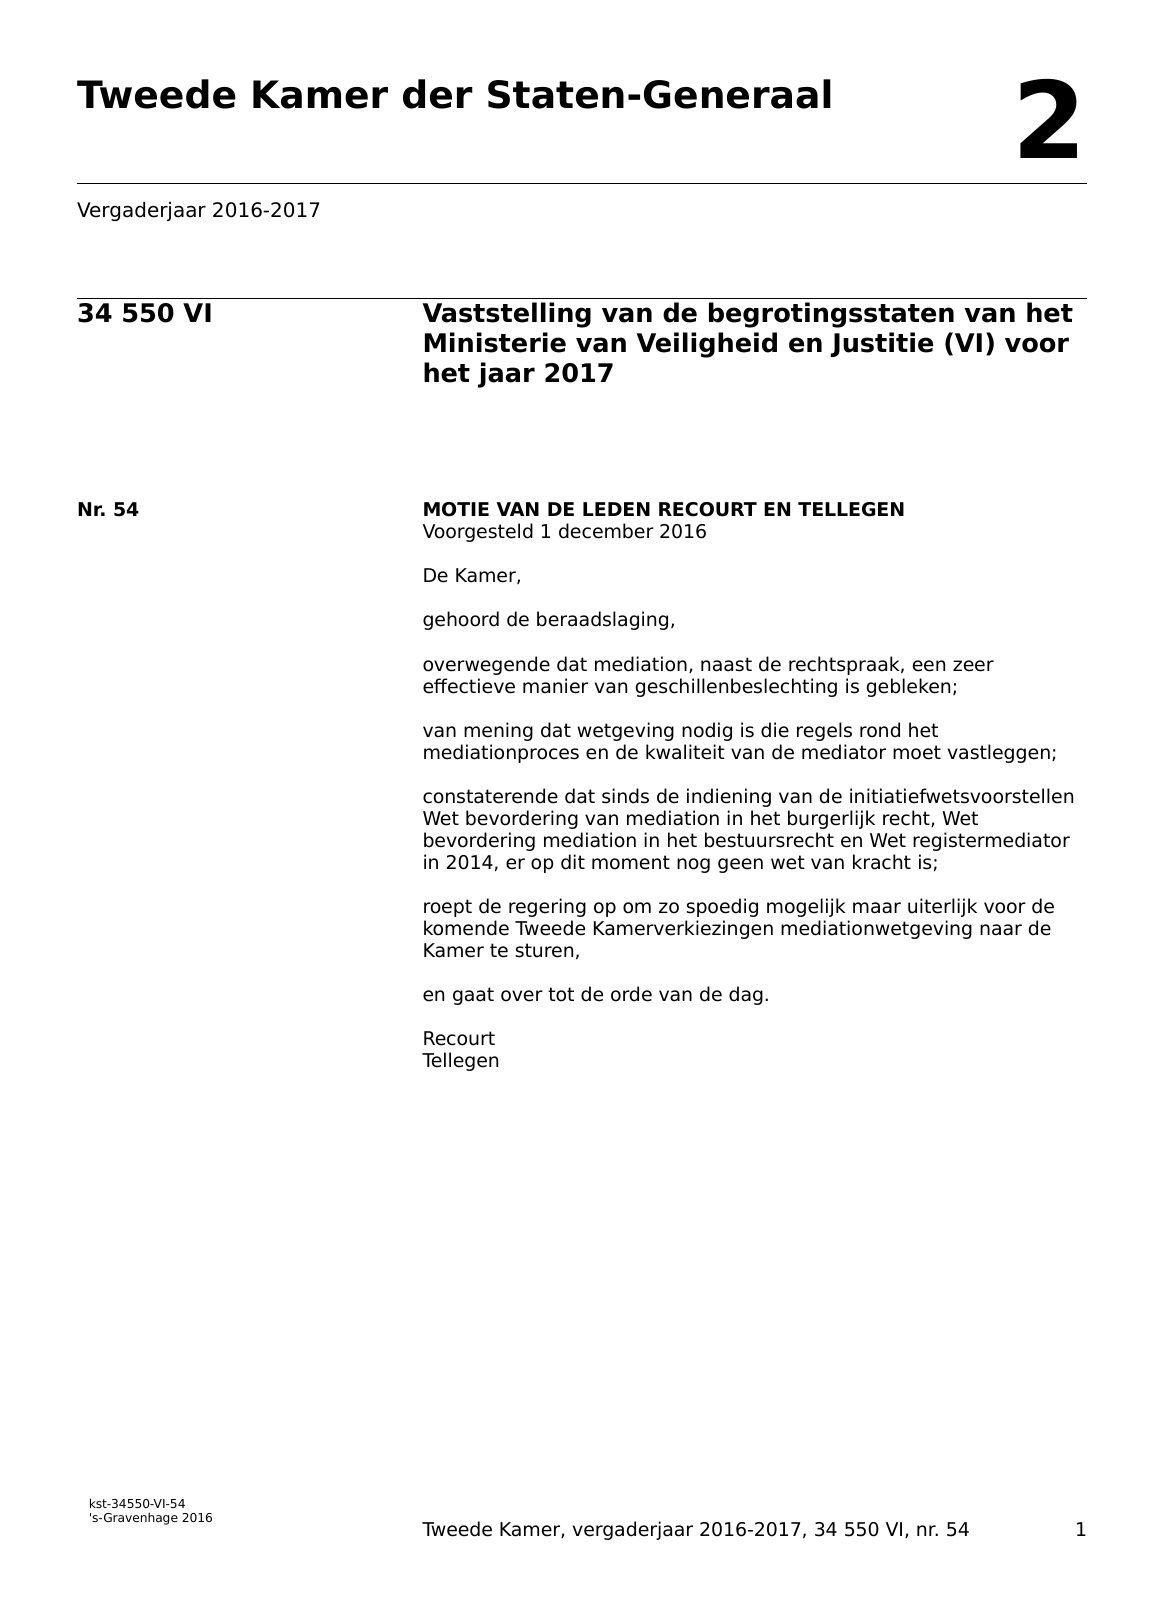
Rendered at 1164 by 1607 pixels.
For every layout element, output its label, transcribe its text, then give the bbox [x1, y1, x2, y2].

text Tellegen [422, 1050, 1087, 1072]
text 's-Gravenhage 2016 [88, 1511, 323, 1525]
text en gaat over tot de orde van de dag. [422, 984, 1087, 1006]
subtitle 34 550 VI Vaststelling van de begrotingsstaten van het Ministerie van Veiligheid en Justitie (VI) voor het jaar 2017 [77, 299, 1087, 388]
text De Kamer, [422, 565, 1087, 587]
table_cell Vergaderjaar 2016-2017 [77, 184, 1087, 298]
text overwegende dat mediation, naast de rechtspraak, een zeer effectieve manier van geschillenbeslechting is gebleken; [422, 653, 1087, 697]
text gehoord de beraadslaging, [422, 609, 1087, 631]
subtitle Nr. 54 MOTIE VAN DE LEDEN RECOURT EN TELLEGEN [77, 499, 1087, 521]
table_header 2 [886, 59, 1087, 183]
text Recourt [422, 1028, 1087, 1050]
text Voorgesteld 1 december 2016 [422, 521, 1087, 543]
text constaterende dat sinds de indiening van de initiatiefwetsvoorstellen Wet bevordering van mediation in het burgerlijk recht, Wet bevordering mediation in het bestuursrecht en Wet registermediator in 2014, er op dit moment nog geen wet van kracht is; [422, 786, 1087, 874]
text van mening dat wetgeving nodig is die regels rond het mediationproces en de kwaliteit van de mediator moet vastleggen; [422, 720, 1087, 764]
text kst-34550-VI-54 [88, 1497, 323, 1511]
text roept de regering op om zo spoedig mogelijk maar uiterlijk voor de komende Tweede Kamerverkiezingen mediationwetgeving naar de Kamer te sturen, [422, 896, 1087, 962]
table_header Tweede Kamer der Staten-Generaal [77, 59, 886, 183]
